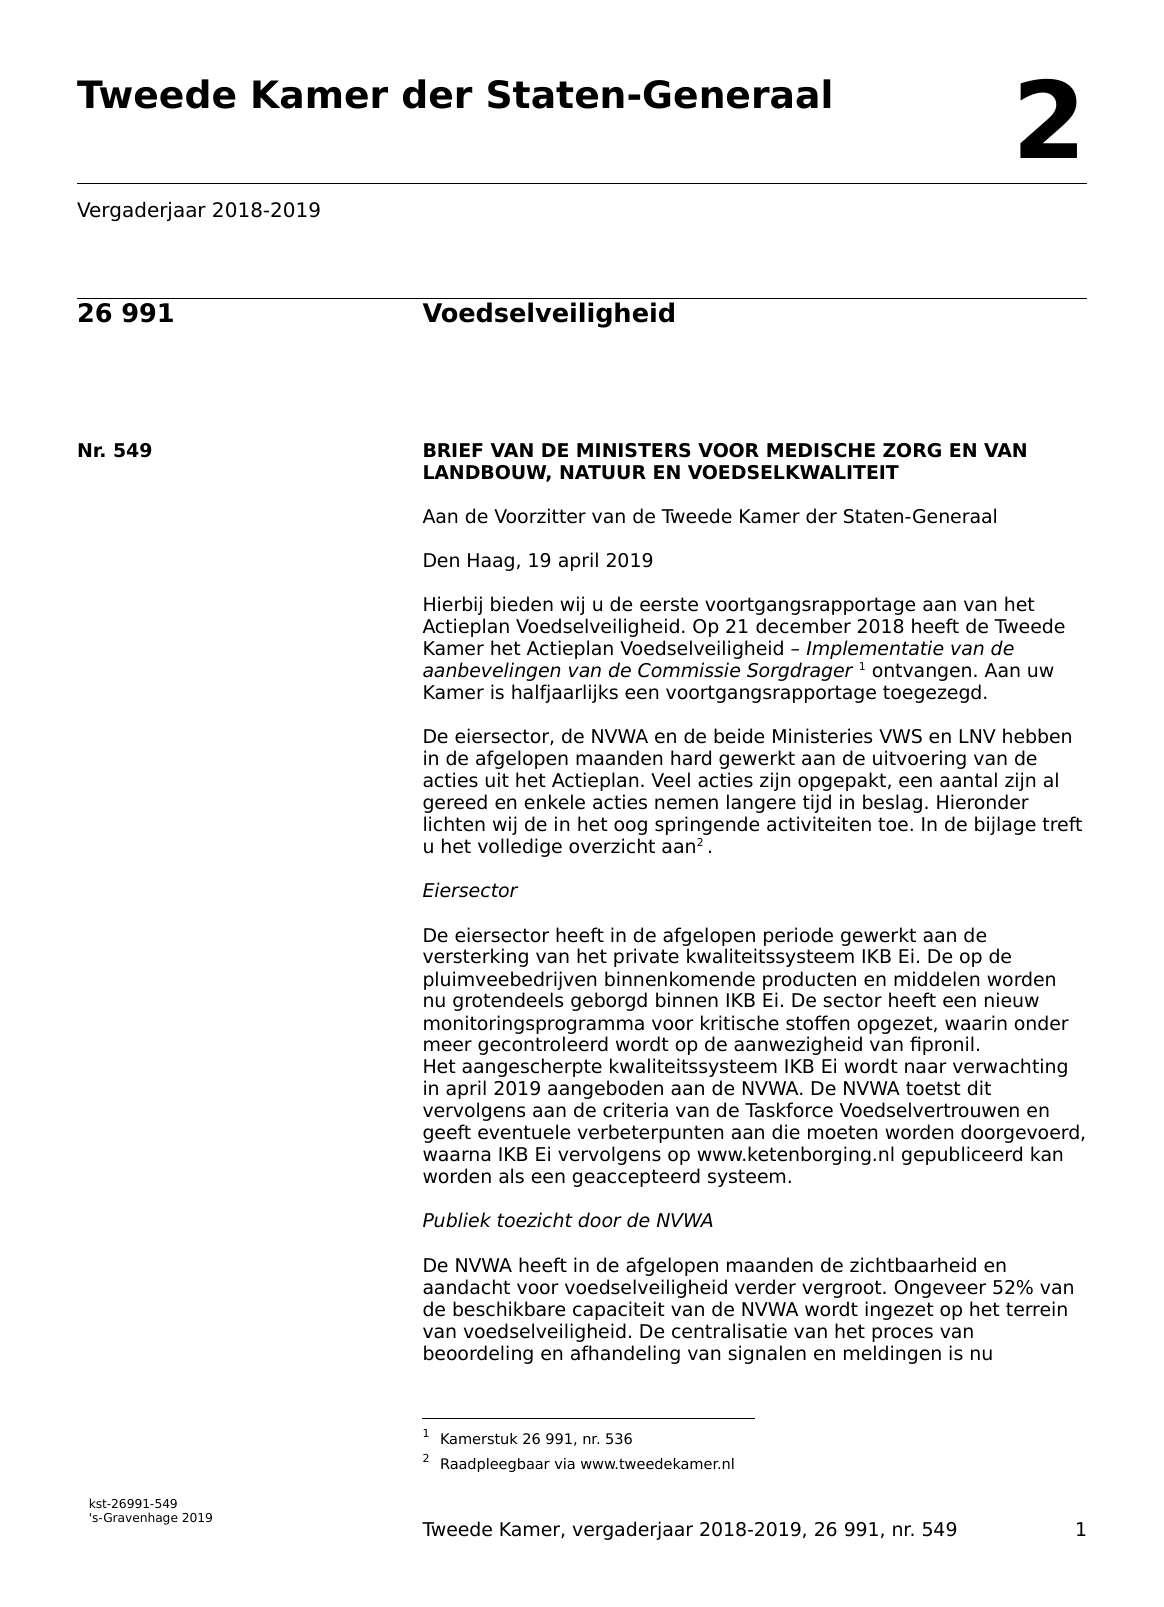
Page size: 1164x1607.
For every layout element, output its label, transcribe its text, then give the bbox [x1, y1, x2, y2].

text Hierbij bieden wij u de eerste voortgangsrapportage aan van het Actieplan Voedselveiligheid. Op 21 december 2018 heeft de Tweede Kamer het Actieplan Voedselveiligheid – Implementatie van de aanbevelingen van de Commissie Sorgdrager ontvangen. Aan uw Kamer is halfjaarlijks een voortgangsrapportage toegezegd. [422, 594, 1087, 704]
text De NVWA heeft in de afgelopen maanden de zichtbaarheid en aandacht voor voedselveiligheid verder vergroot. Ongeveer 52% van de beschikbare capaciteit van de NVWA wordt ingezet op het terrein van voedselveiligheid. De centralisatie van het proces van beoordeling en afhandeling van signalen en meldingen is nu [422, 1254, 1087, 1364]
text 's-Gravenhage 2019 [88, 1511, 323, 1525]
table_header 2 [886, 59, 1087, 183]
text Kamerstuk 26 991, nr. 536 [422, 1427, 1087, 1449]
subtitle Publiek toezicht door de NVWA [422, 1210, 1087, 1232]
subtitle 26 991 Voedselveiligheid [77, 299, 1087, 329]
text Den Haag, 19 april 2019 [422, 550, 1087, 572]
text Het aangescherpte kwaliteitssysteem IKB Ei wordt naar verwachting in april 2019 aangeboden aan de NVWA. De NVWA toetst dit vervolgens aan de criteria van de Taskforce Voedselvertrouwen en geeft eventuele verbeterpunten aan die moeten worden doorgevoerd, waarna IKB Ei vervolgens op www.ketenborging.nl gepubliceerd kan worden als een geaccepteerd systeem. [422, 1056, 1087, 1188]
text De eiersector heeft in de afgelopen periode gewerkt aan de versterking van het private kwaliteitssysteem IKB Ei. De op de pluimveebedrijven binnenkomende producten en middelen worden nu grotendeels geborgd binnen IKB Ei. De sector heeft een nieuw monitoringsprogramma voor kritische stoffen opgezet, waarin onder meer gecontroleerd wordt op de aanwezigheid van fipronil. [422, 924, 1087, 1056]
text Aan de Voorzitter van de Tweede Kamer der Staten-Generaal [422, 506, 1087, 528]
table_header Tweede Kamer der Staten-Generaal [77, 59, 886, 183]
subtitle Eiersector [422, 880, 1087, 902]
text Raadpleegbaar via www.tweedekamer.nl [422, 1452, 1087, 1474]
table_cell Vergaderjaar 2018-2019 [77, 184, 1087, 298]
text De eiersector, de NVWA en de beide Ministeries VWS en LNV hebben in de afgelopen maanden hard gewerkt aan de uitvoering van de acties uit het Actieplan. Veel acties zijn opgepakt, een aantal zijn al gereed en enkele acties nemen langere tijd in beslag. Hieronder lichten wij de in het oog springende activiteiten toe. In de bijlage treft u het volledige overzicht aan. [422, 726, 1087, 858]
subtitle Nr. 549 BRIEF VAN DE MINISTERS VOOR MEDISCHE ZORG EN VAN LANDBOUW, NATUUR EN VOEDSELKWALITEIT [77, 440, 1087, 484]
text kst-26991-549 [88, 1497, 323, 1511]
